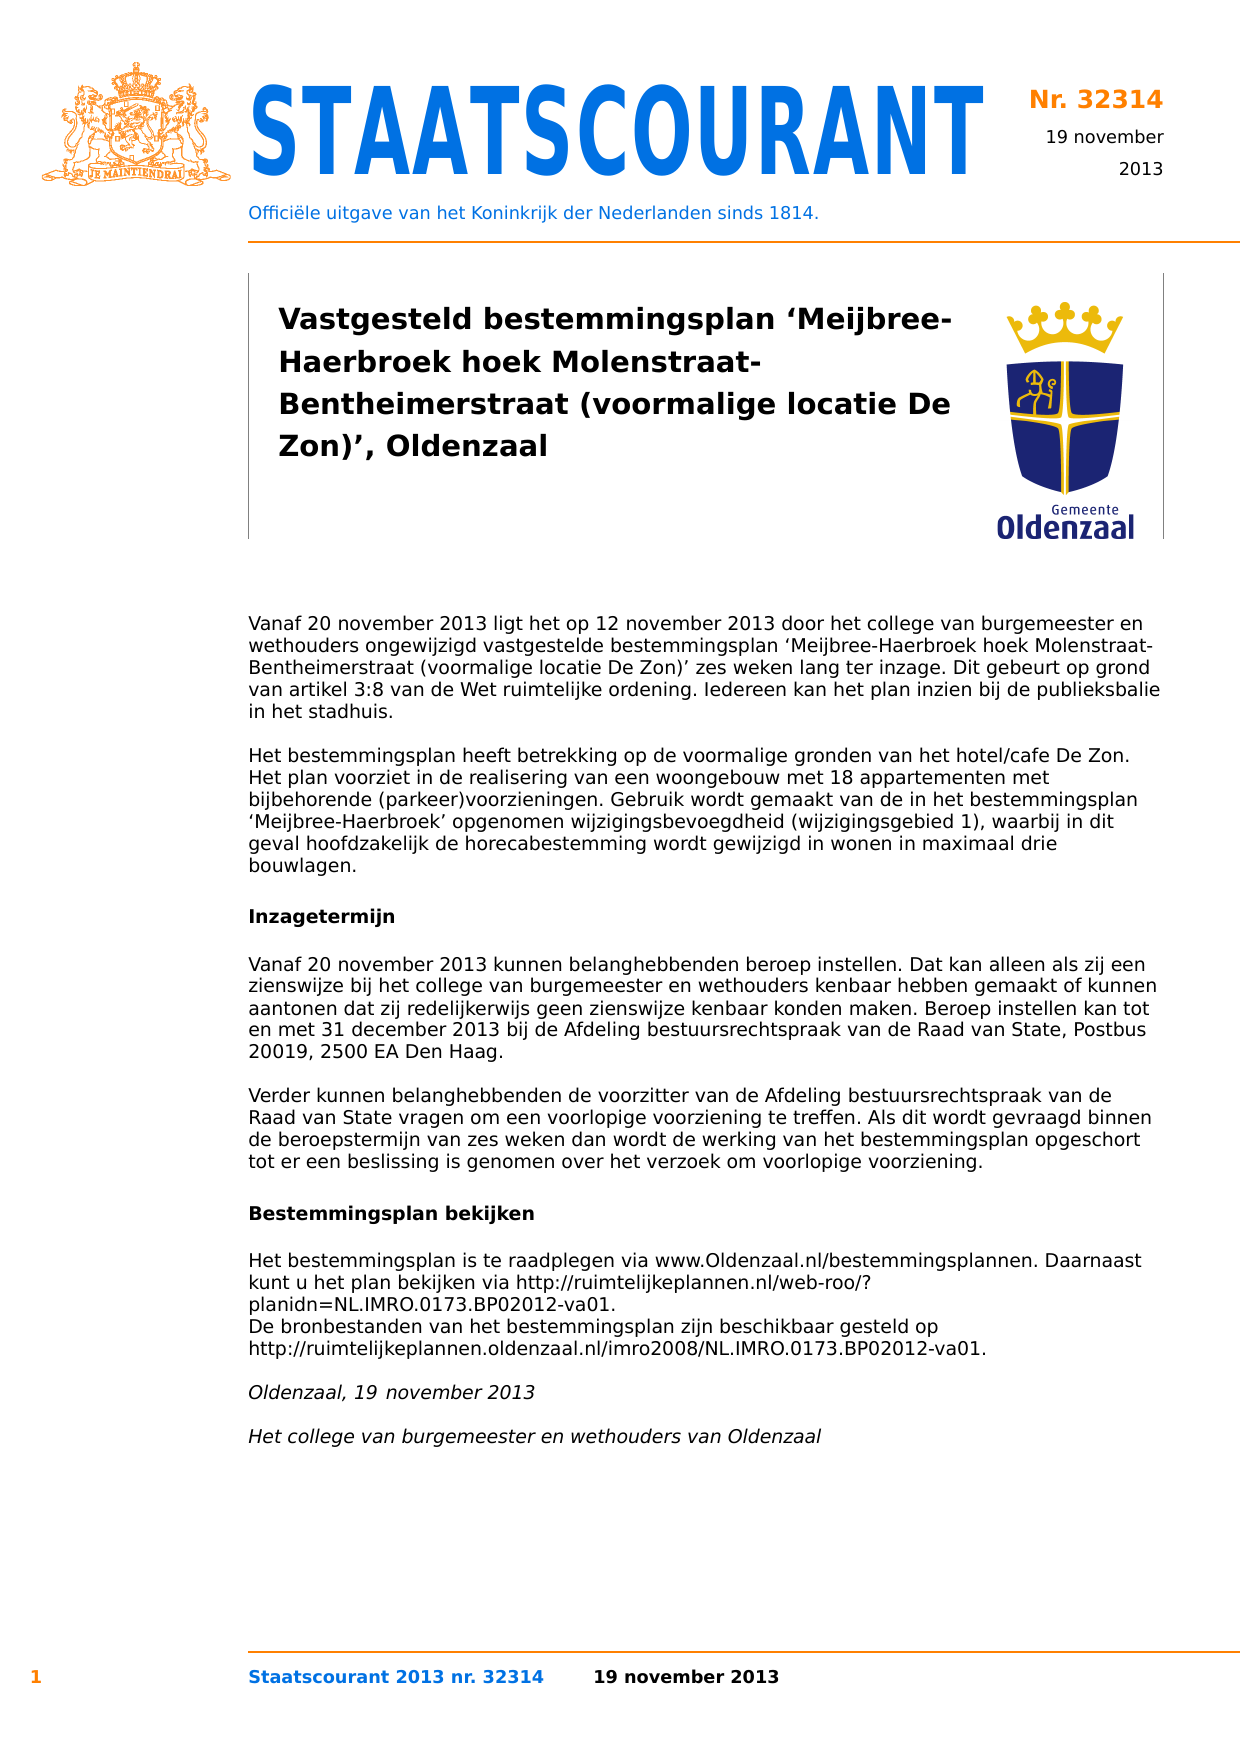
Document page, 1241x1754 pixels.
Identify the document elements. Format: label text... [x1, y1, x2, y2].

text Vanaf 20 november 2013 kunnen belanghebbenden beroep instellen. Dat kan alleen als zij een zienswijze bij het college van burgemeester en wethouders kenbaar hebben gemaakt of kunnen aantonen dat zij redelijkerwijs geen zienswijze kenbaar konden maken. Beroep instellen kan tot en met 31 december 2013 bij de Afdeling bestuursrechtspraak van de Raad van State, Postbus 20019, 2500 EA Den Haag. [248, 953, 1163, 1063]
table_cell 19 november [998, 121, 1240, 153]
table_header STAATSCOURANT [248, 62, 998, 203]
text De bronbestanden van het bestemmingsplan zijn beschikbaar gesteld op http://ruimtelijkeplannen.oldenzaal.nl/imro2008/NL.IMRO.0173.BP02012-va01. [248, 1316, 1163, 1360]
table_header Nr. 32314 [998, 62, 1240, 121]
text Het college van burgemeester en wethouders van Oldenzaal [248, 1426, 1163, 1448]
text Verder kunnen belanghebbenden de voorzitter van de Afdeling bestuursrechtspraak van de Raad van State vragen om een voorlopige voorziening te treffen. Als dit wordt gevraagd binnen de beroepstermijn van zes weken dan wordt de werking van het bestemmingsplan opgeschort tot er een beslissing is genomen over het verzoek om voorlopige voorziening. [248, 1085, 1163, 1173]
subtitle Bestemmingsplan bekijken [248, 1203, 1163, 1225]
subtitle Inzagetermijn [248, 906, 1163, 928]
text Het bestemmingsplan heeft betrekking op de voormalige gronden van het hotel/cafe De Zon. Het plan voorziet in de realisering van een woongebouw met 18 appartementen met bijbehorende (parkeer)voorzieningen. Gebruik wordt gemaakt van de in het bestemmingsplan ‘Meijbree-Haerbroek’ opgenomen wijzigingsbevoegdheid (wijzigingsgebied 1), waarbij in dit geval hoofdzakelijk de horecabestemming wordt gewijzigd in wonen in maximaal drie bouwlagen. [248, 744, 1163, 876]
text Oldenzaal, 19 november 2013 [248, 1382, 1163, 1404]
table_cell Officiële uitgave van het Koninkrijk der Nederlanden sinds 1814. [248, 203, 1240, 241]
table_cell 2013 [998, 153, 1240, 203]
text Het bestemmingsplan is te raadplegen via www.Oldenzaal.nl/bestemmingsplannen. Daarnaast kunt u het plan bekijken via http://ruimtelijkeplannen.nl/web-roo/?planidn=NL.IMRO.0173.BP02012-va01. [248, 1250, 1163, 1316]
table_header [25, 62, 248, 241]
text Vanaf 20 november 2013 ligt het op 12 november 2013 door het college van burgemeester en wethouders ongewijzigd vastgestelde bestemmingsplan ‘Meijbree-Haerbroek hoek Molenstraat-Bentheimerstraat (voormalige locatie De Zon)’ zes weken lang ter inzage. Dit gebeurt op grond van artikel 3:8 van de Wet ruimtelijke ordening. Iedereen kan het plan inzien bij de publieksbalie in het stadhuis. [248, 613, 1163, 723]
picture [997, 302, 1134, 539]
picture [41, 62, 231, 186]
subtitle Vastgesteld bestemmingsplan ‘Meijbree-Haerbroek hoek Molenstraat-Bentheimerstraat (voormalige locatie De Zon)’, Oldenzaal [249, 273, 1163, 539]
